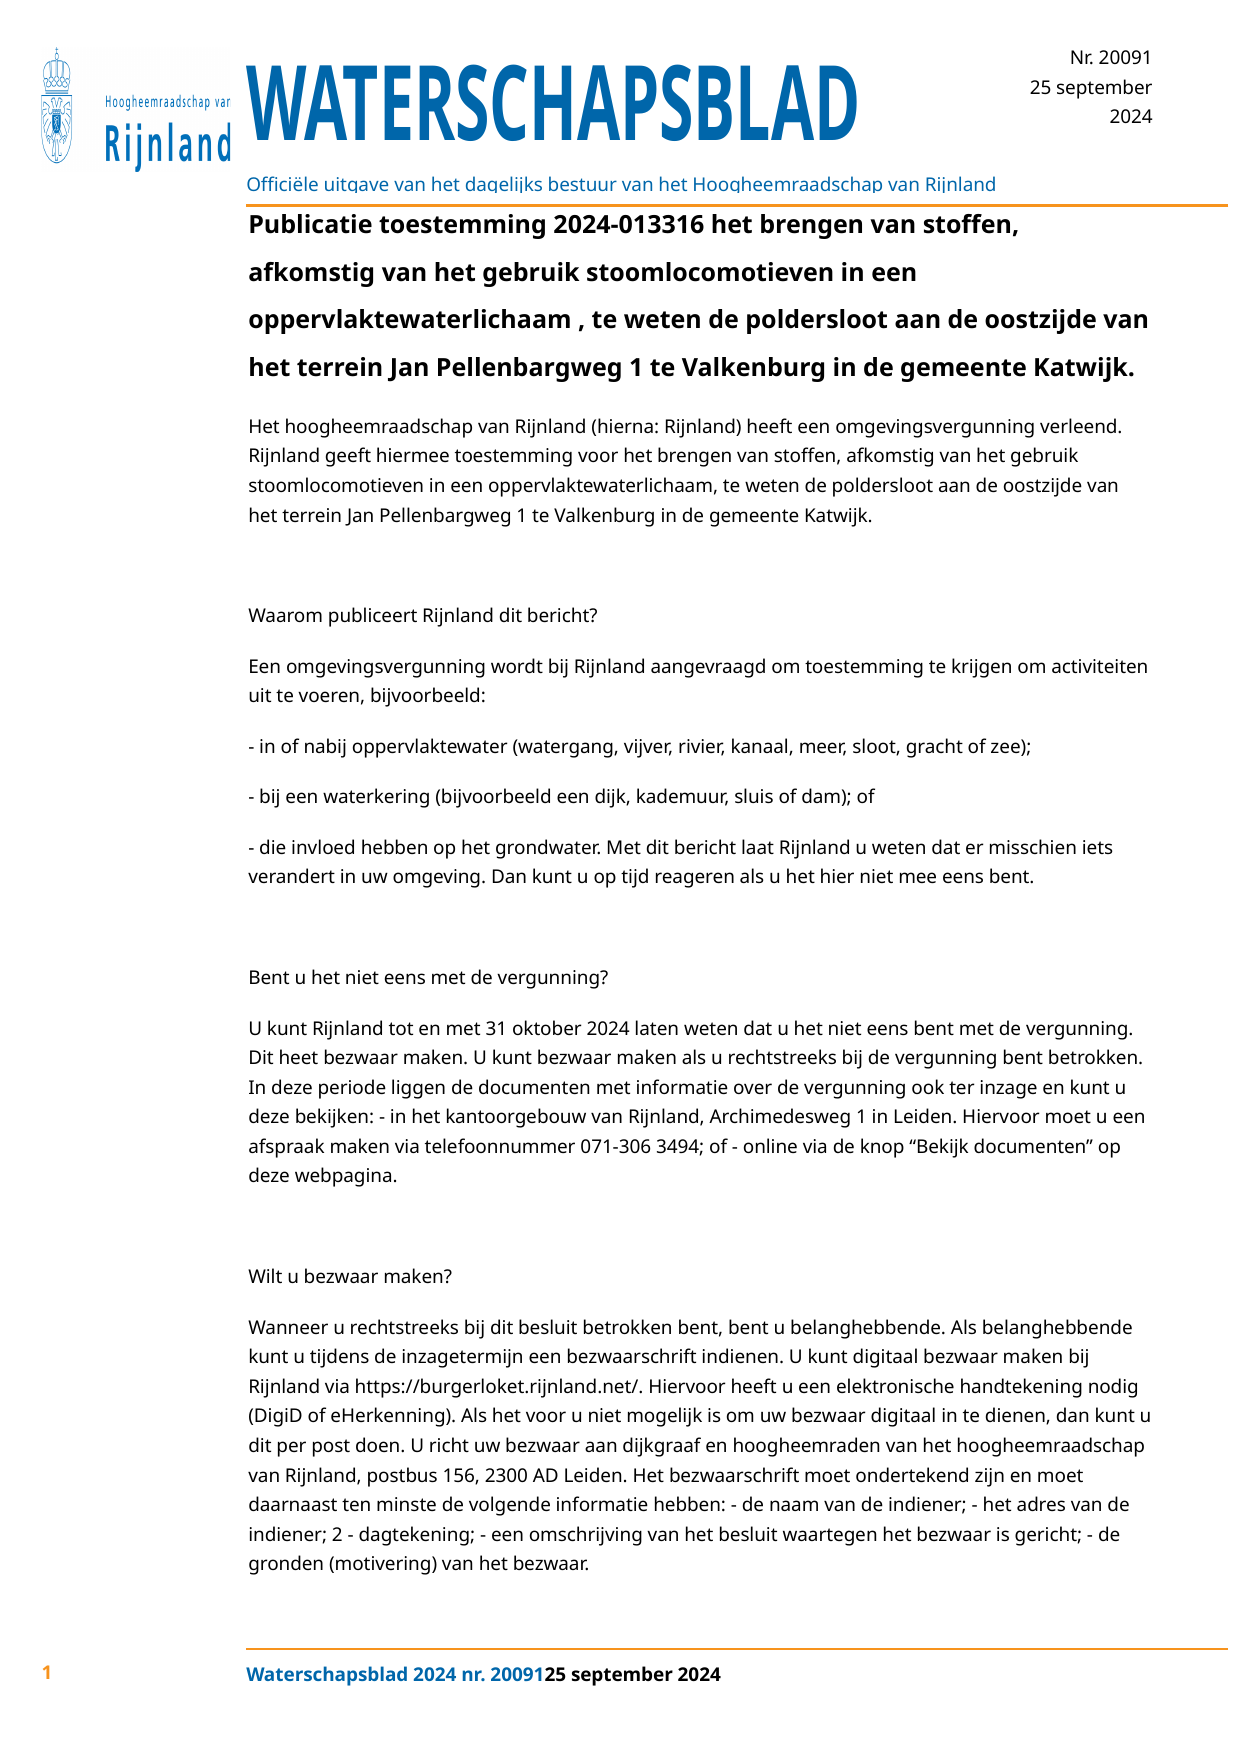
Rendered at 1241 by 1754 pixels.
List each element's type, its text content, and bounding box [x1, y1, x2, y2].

text Een omgevingsvergunning wordt bij Rijnland aangevraagd om toestemming te krijgen om activiteiten uit te voeren, bijvoorbeeld: [248, 653, 1152, 708]
text Wilt u bezwaar maken? [248, 1263, 1152, 1289]
picture [41, 47, 231, 172]
text - die invloed hebben op het grondwater. Met dit bericht laat Rijnland u weten dat er misschien iets verandert in uw omgeving. Dan kunt u op tijd reageren als u het hier niet mee eens bent. [248, 834, 1152, 889]
text Wanneer u rechtstreeks bij dit besluit betrokken bent, bent u belanghebbende. Als belanghebbende kunt u tijdens de inzagetermijn een bezwaarschrift indienen. U kunt digitaal bezwaar maken bij Rijnland via https://burgerloket.rijnland.net/. Hiervoor heeft u een elektronische handtekening nodig (DigiD of eHerkenning). Als het voor u niet mogelijk is om uw bezwaar digitaal in te dienen, dan kunt u dit per post doen. U richt uw bezwaar aan dijkgraaf en hoogheemraden van het hoogheemraadschap van Rijnland, postbus 156, 2300 AD Leiden. Het bezwaarschrift moet ondertekend zijn en moet daarnaast ten minste de volgende informatie hebben: - de naam van de indiener; - het adres van de indiener; 2 - dagtekening; - een omschrijving van het besluit waartegen het bezwaar is gericht; - de gronden (motivering) van het bezwaar. [248, 1314, 1152, 1576]
text Waarom publiceert Rijnland dit bericht? [248, 603, 1152, 628]
text Bent u het niet eens met de vergunning? [248, 964, 1152, 990]
text U kunt Rijnland tot en met 31 oktober 2024 laten weten dat u het niet eens bent met de vergunning. Dit heet bezwaar maken. U kunt bezwaar maken als u rechtstreeks bij de vergunning bent betrokken. In deze periode liggen de documenten met informatie over de vergunning ook ter inzage en kunt u deze bekijken: - in het kantoorgebouw van Rijnland, Archimedesweg 1 in Leiden. Hiervoor moet u een afspraak maken via telefoonnummer 071-306 3494; of - online via de knop “Bekijk documenten” op deze webpagina. [248, 1015, 1152, 1188]
text - in of nabij oppervlaktewater (watergang, vijver, rivier, kanaal, meer, sloot, gracht of zee); [248, 733, 1152, 759]
text Publicatie toestemming 2024-013316 het brengen van stoffen, afkomstig van het gebruik stoomlocomotieven in een oppervlaktewaterlichaam , te weten de poldersloot aan de oostzijde van het terrein Jan Pellenbargweg 1 te Valkenburg in de gemeente Katwijk. [248, 207, 1152, 384]
text - bij een waterkering (bijvoorbeeld een dijk, kademuur, sluis of dam); of [248, 783, 1152, 809]
text Het hoogheemraadschap van Rijnland (hierna: Rijnland) heeft een omgevingsvergunning verleend. Rijnland geeft hiermee toestemming voor het brengen van stoffen, afkomstig van het gebruik stoomlocomotieven in een oppervlaktewaterlichaam, te weten de poldersloot aan de oostzijde van het terrein Jan Pellenbargweg 1 te Valkenburg in de gemeente Katwijk. [248, 413, 1152, 528]
